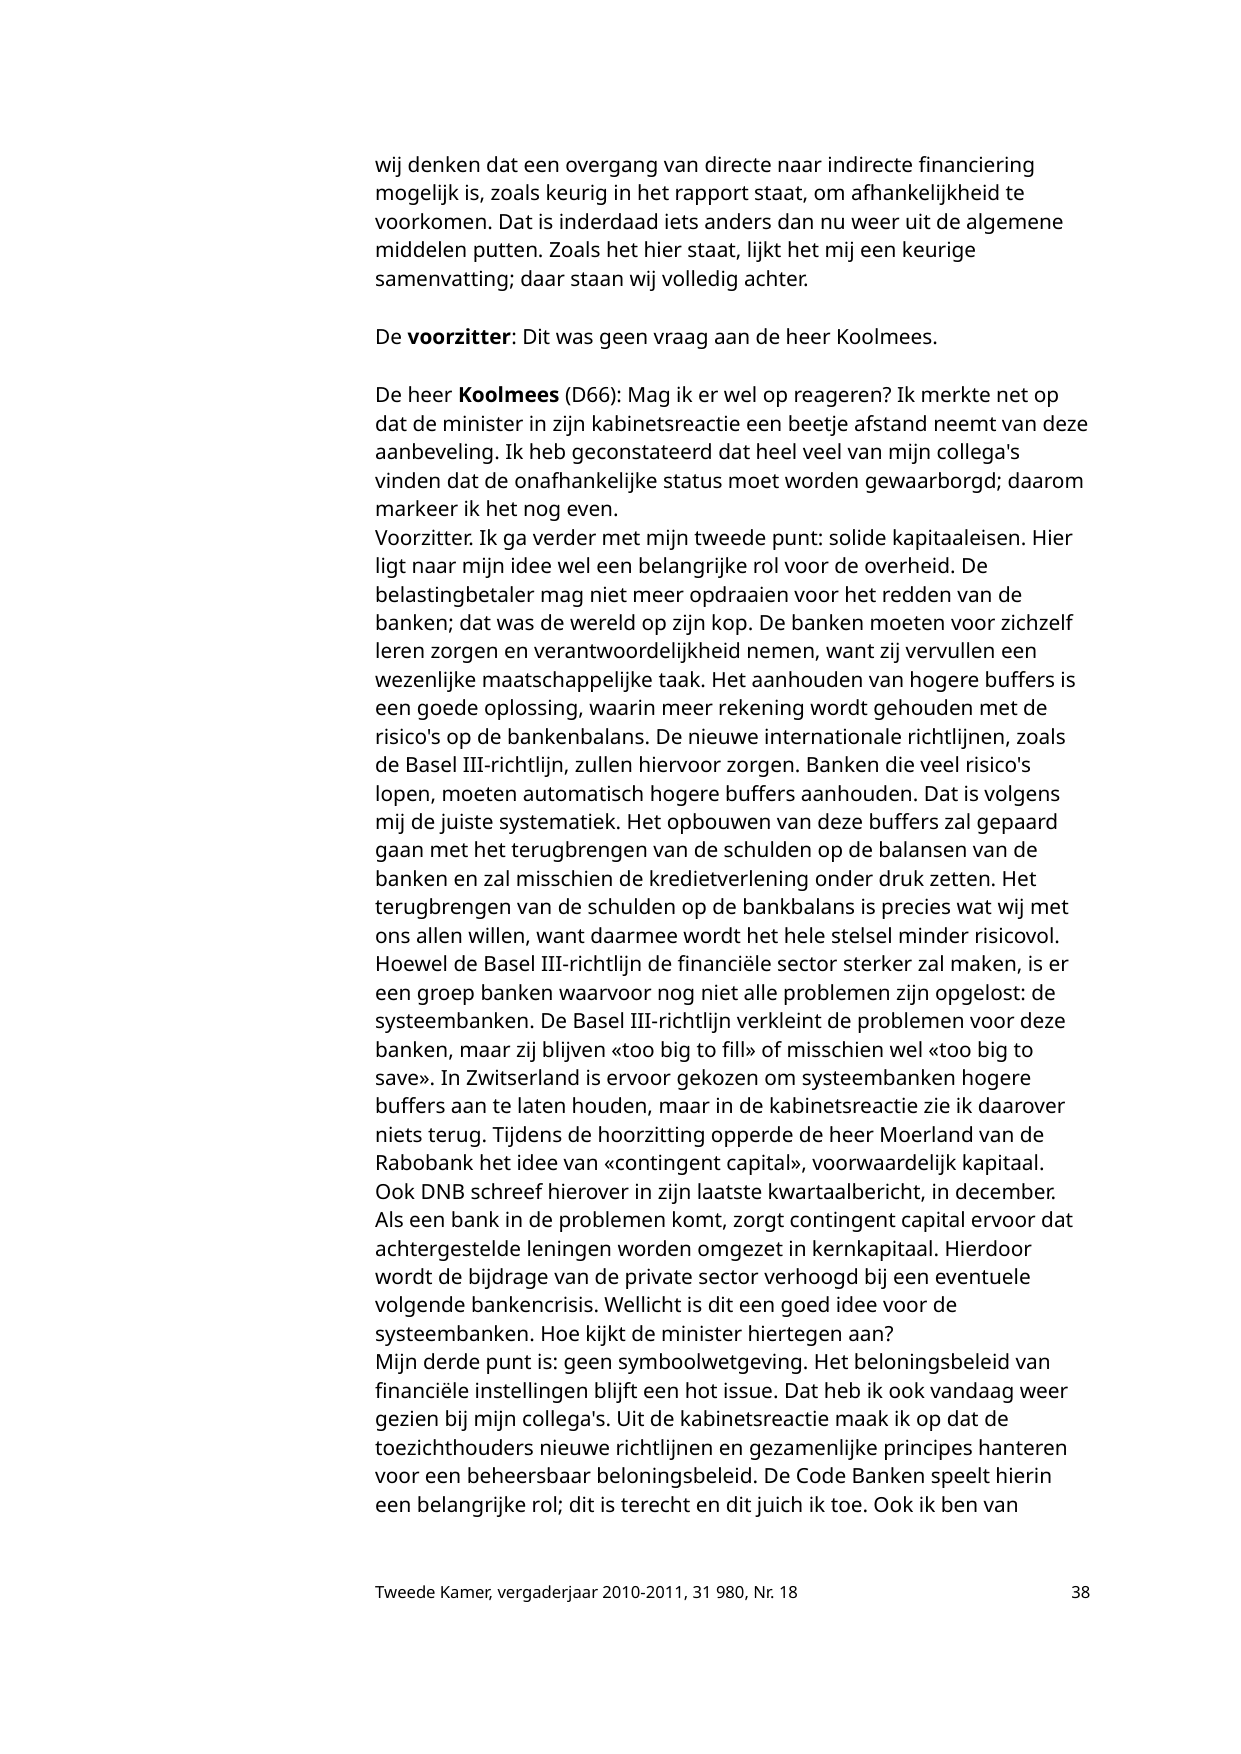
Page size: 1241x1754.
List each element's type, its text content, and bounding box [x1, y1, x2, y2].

text Mijn derde punt is: geen symboolwetgeving. Het beloningsbeleid van financiële instellingen blijft een hot issue. Dat heb ik ook vandaag weer gezien bij mijn collega's. Uit de kabinetsreactie maak ik op dat de toezichthouders nieuwe richtlijnen en gezamenlijke principes hanteren voor een beheersbaar beloningsbeleid. De Code Banken speelt hierin een belangrijke rol; dit is terecht en dit juich ik toe. Ook ik ben van [375, 1347, 1090, 1518]
text Hoewel de Basel III-richtlijn de financiële sector sterker zal maken, is er een groep banken waarvoor nog niet alle problemen zijn opgelost: de systeembanken. De Basel III-richtlijn verkleint de problemen voor deze banken, maar zij blijven «too big to fill» of misschien wel «too big to save». In Zwitserland is ervoor gekozen om systeembanken hogere buffers aan te laten houden, maar in de kabinetsreactie zie ik daarover niets terug. Tijdens de hoorzitting opperde de heer Moerland van de Rabobank het idee van «contingent capital», voorwaardelijk kapitaal. Ook DNB schreef hierover in zijn laatste kwartaalbericht, in december. Als een bank in de problemen komt, zorgt contingent capital ervoor dat achtergestelde leningen worden omgezet in kernkapitaal. Hierdoor wordt de bijdrage van de private sector verhoogd bij een eventuele volgende bankencrisis. Wellicht is dit een goed idee voor de systeembanken. Hoe kijkt de minister hiertegen aan? [375, 949, 1090, 1347]
text Voorzitter. Ik ga verder met mijn tweede punt: solide kapitaaleisen. Hier ligt naar mijn idee wel een belangrijke rol voor de overheid. De belastingbetaler mag niet meer opdraaien voor het redden van de banken; dat was de wereld op zijn kop. De banken moeten voor zichzelf leren zorgen en verantwoordelijkheid nemen, want zij vervullen een wezenlijke maatschappelijke taak. Het aanhouden van hogere buffers is een goede oplossing, waarin meer rekening wordt gehouden met de risico's op de bankenbalans. De nieuwe internationale richtlijnen, zoals de Basel III-richtlijn, zullen hiervoor zorgen. Banken die veel risico's lopen, moeten automatisch hogere buffers aanhouden. Dat is volgens mij de juiste systematiek. Het opbouwen van deze buffers zal gepaard gaan met het terugbrengen van de schulden op de balansen van de banken en zal misschien de kredietverlening onder druk zetten. Het terugbrengen van de schulden op de bankbalans is precies wat wij met ons allen willen, want daarmee wordt het hele stelsel minder risicovol. [375, 523, 1090, 949]
text De voorzitter: Dit was geen vraag aan de heer Koolmees. [375, 322, 1090, 351]
text De heer Koolmees (D66): Mag ik er wel op reageren? Ik merkte net op dat de minister in zijn kabinetsreactie een beetje afstand neemt van deze aanbeveling. Ik heb geconstateerd dat heel veel van mijn collega's vinden dat de onafhankelijke status moet worden gewaarborgd; daarom markeer ik het nog even. [375, 381, 1090, 523]
text wij denken dat een overgang van directe naar indirecte financiering mogelijk is, zoals keurig in het rapport staat, om afhankelijkheid te voorkomen. Dat is inderdaad iets anders dan nu weer uit de algemene middelen putten. Zoals het hier staat, lijkt het mij een keurige samenvatting; daar staan wij volledig achter. [375, 150, 1090, 292]
